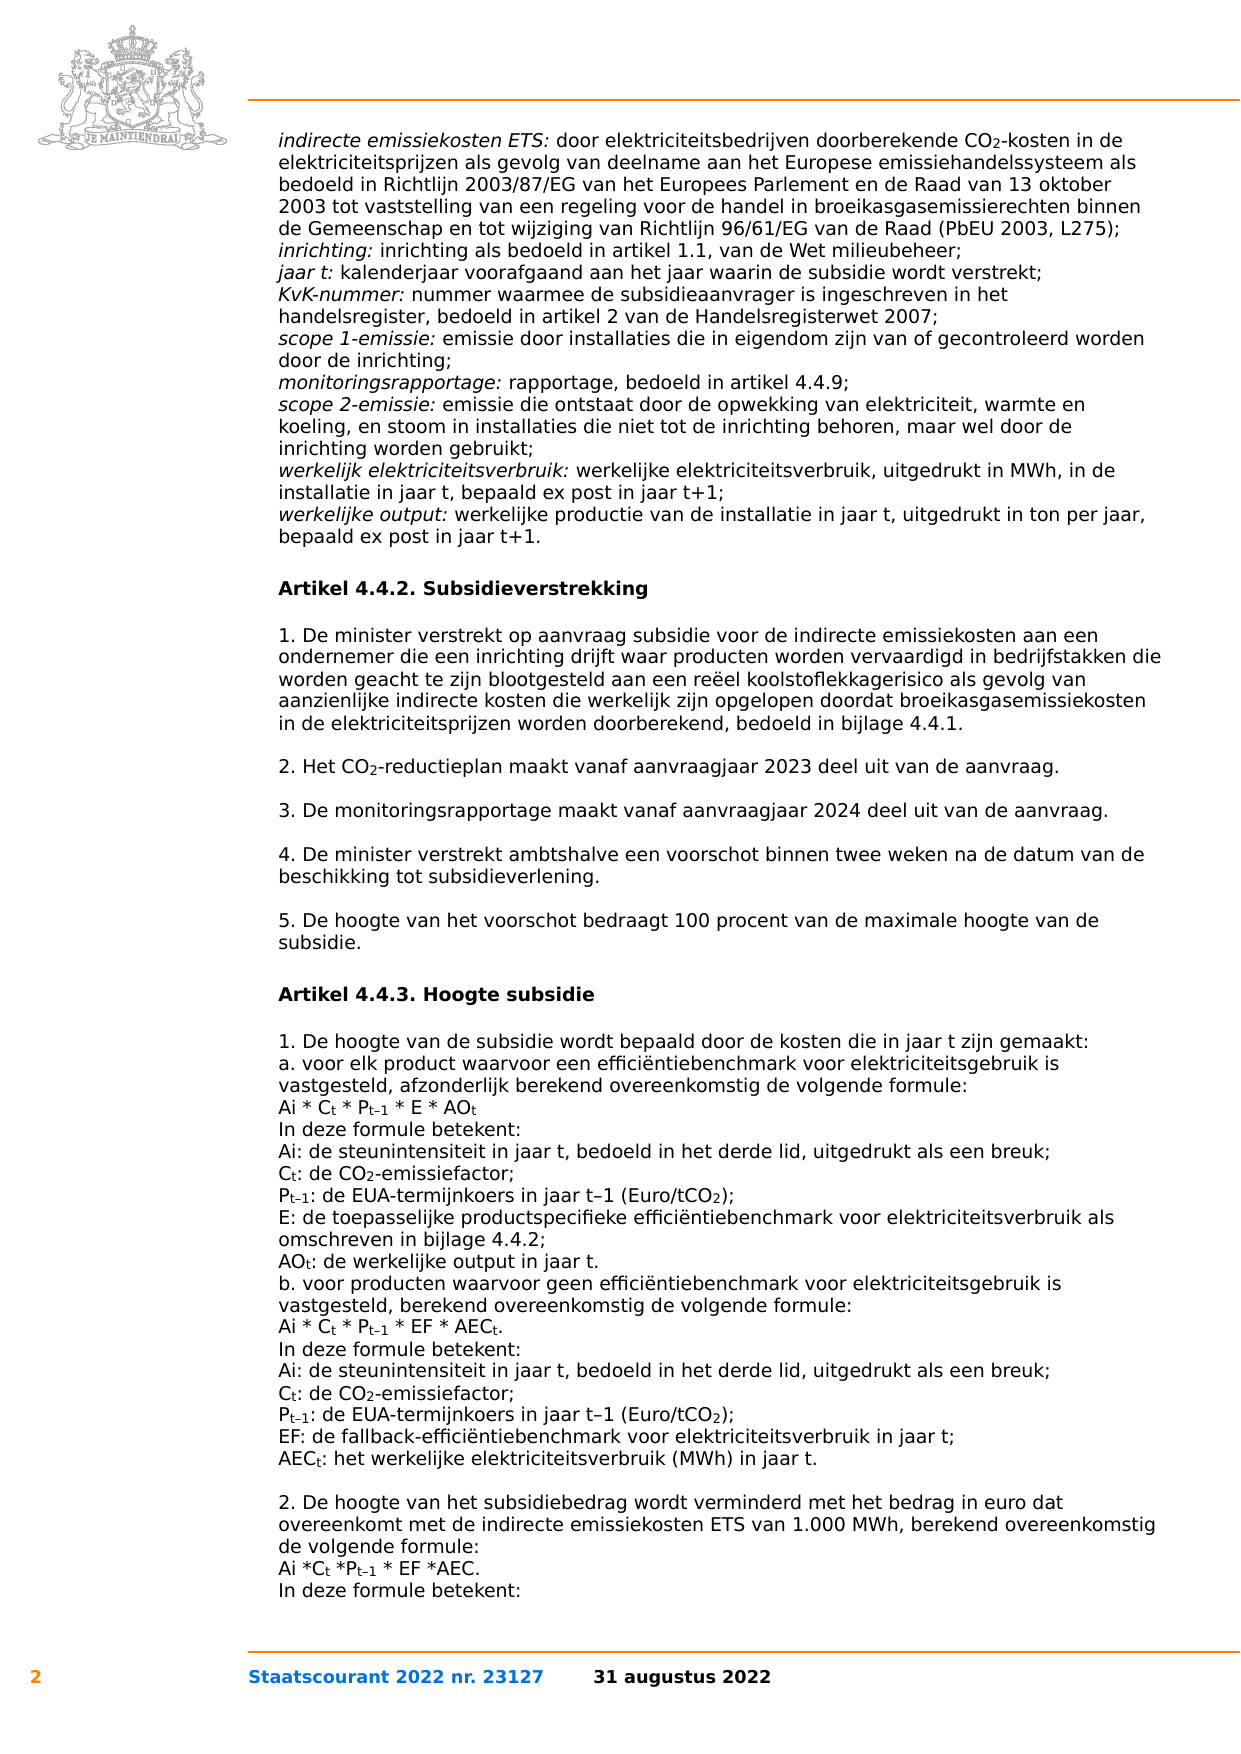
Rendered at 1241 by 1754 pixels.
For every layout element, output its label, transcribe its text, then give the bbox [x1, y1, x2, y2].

text Ct: de CO2-emissiefactor; [278, 1382, 1163, 1404]
text In deze formule betekent: [278, 1338, 1163, 1360]
text Pt–1: de EUA-termijnkoers in jaar t–1 (Euro/tCO2); [278, 1404, 1163, 1426]
text Ai: de steunintensiteit in jaar t, bedoeld in het derde lid, uitgedrukt als een breuk; [278, 1360, 1163, 1382]
subtitle Artikel 4.4.2. Subsidieverstrekking [278, 577, 1163, 599]
text 4. De minister verstrekt ambtshalve een voorschot binnen twee weken na de datum van de beschikking tot subsidieverlening. [278, 844, 1163, 888]
text In deze formule betekent: [278, 1119, 1163, 1141]
text 5. De hoogte van het voorschot bedraagt 100 procent van de maximale hoogte van de subsidie. [278, 910, 1163, 954]
text a. voor elk product waarvoor een efficiëntiebenchmark voor elektriciteitsgebruik is vastgesteld, afzonderlijk berekend overeenkomstig de volgende formule: [278, 1053, 1163, 1097]
text indirecte emissiekosten ETS: door elektriciteitsbedrijven doorberekende CO2-kosten in de elektriciteitsprijzen als gevolg van deelname aan het Europese emissiehandelssysteem als bedoeld in Richtlijn 2003/87/EG van het Europees Parlement en de Raad van 13 oktober 2003 tot vaststelling van een regeling voor de handel in broeikasgasemissierechten binnen de Gemeenschap en tot wijziging van Richtlijn 96/61/EG van de Raad (PbEU 2003, L275); [278, 130, 1163, 240]
text 1. De hoogte van de subsidie wordt bepaald door de kosten die in jaar t zijn gemaakt: [278, 1031, 1163, 1053]
text AOt: de werkelijke output in jaar t. [278, 1251, 1163, 1272]
text 2. Het CO2-reductieplan maakt vanaf aanvraagjaar 2023 deel uit van de aanvraag. [278, 756, 1163, 778]
text Ai * Ct * Pt–1 * EF * AECt. [278, 1316, 1163, 1338]
text scope 2-emissie: emissie die ontstaat door de opwekking van elektriciteit, warmte en koeling, en stoom in installaties die niet tot de inrichting behoren, maar wel door de inrichting worden gebruikt; [278, 394, 1163, 459]
text Ai: de steunintensiteit in jaar t, bedoeld in het derde lid, uitgedrukt als een breuk; [278, 1141, 1163, 1163]
picture [38, 25, 227, 150]
text jaar t: kalenderjaar voorafgaand aan het jaar waarin de subsidie wordt verstrekt; [278, 262, 1163, 284]
text EF: de fallback-efficiëntiebenchmark voor elektriciteitsverbruik in jaar t; [278, 1426, 1163, 1448]
text Ai *Ct *Pt–1 * EF *AEC. [278, 1558, 1163, 1580]
text 2. De hoogte van het subsidiebedrag wordt verminderd met het bedrag in euro dat overeenkomt met de indirecte emissiekosten ETS van 1.000 MWh, berekend overeenkomstig de volgende formule: [278, 1492, 1163, 1558]
subtitle Artikel 4.4.3. Hoogte subsidie [278, 984, 1163, 1006]
text In deze formule betekent: [278, 1580, 1163, 1602]
text Ai * Ct * Pt–1 * E * AOt [278, 1097, 1163, 1119]
text Ct: de CO2-emissiefactor; [278, 1163, 1163, 1184]
text werkelijk elektriciteitsverbruik: werkelijke elektriciteitsverbruik, uitgedrukt in MWh, in de installatie in jaar t, bepaald ex post in jaar t+1; [278, 459, 1163, 503]
text E: de toepasselijke productspecifieke efficiëntiebenchmark voor elektriciteitsverbruik als omschreven in bijlage 4.4.2; [278, 1207, 1163, 1251]
text 1. De minister verstrekt op aanvraag subsidie voor de indirecte emissiekosten aan een ondernemer die een inrichting drijft waar producten worden vervaardigd in bedrijfstakken die worden geacht te zijn blootgesteld aan een reëel koolstoflekkagerisico als gevolg van aanzienlijke indirecte kosten die werkelijk zijn opgelopen doordat broeikasgasemissiekosten in de elektriciteitsprijzen worden doorberekend, bedoeld in bijlage 4.4.1. [278, 624, 1163, 734]
text Pt–1: de EUA-termijnkoers in jaar t–1 (Euro/tCO2); [278, 1184, 1163, 1207]
text inrichting: inrichting als bedoeld in artikel 1.1, van de Wet milieubeheer; [278, 240, 1163, 262]
text b. voor producten waarvoor geen efficiëntiebenchmark voor elektriciteitsgebruik is vastgesteld, berekend overeenkomstig de volgende formule: [278, 1272, 1163, 1316]
text werkelijke output: werkelijke productie van de installatie in jaar t, uitgedrukt in ton per jaar, bepaald ex post in jaar t+1. [278, 503, 1163, 547]
text 3. De monitoringsrapportage maakt vanaf aanvraagjaar 2024 deel uit van de aanvraag. [278, 800, 1163, 822]
text AECt: het werkelijke elektriciteitsverbruik (MWh) in jaar t. [278, 1448, 1163, 1470]
text scope 1-emissie: emissie door installaties die in eigendom zijn van of gecontroleerd worden door de inrichting; [278, 328, 1163, 372]
text monitoringsrapportage: rapportage, bedoeld in artikel 4.4.9; [278, 372, 1163, 394]
text KvK-nummer: nummer waarmee de subsidieaanvrager is ingeschreven in het handelsregister, bedoeld in artikel 2 van de Handelsregisterwet 2007; [278, 284, 1163, 328]
